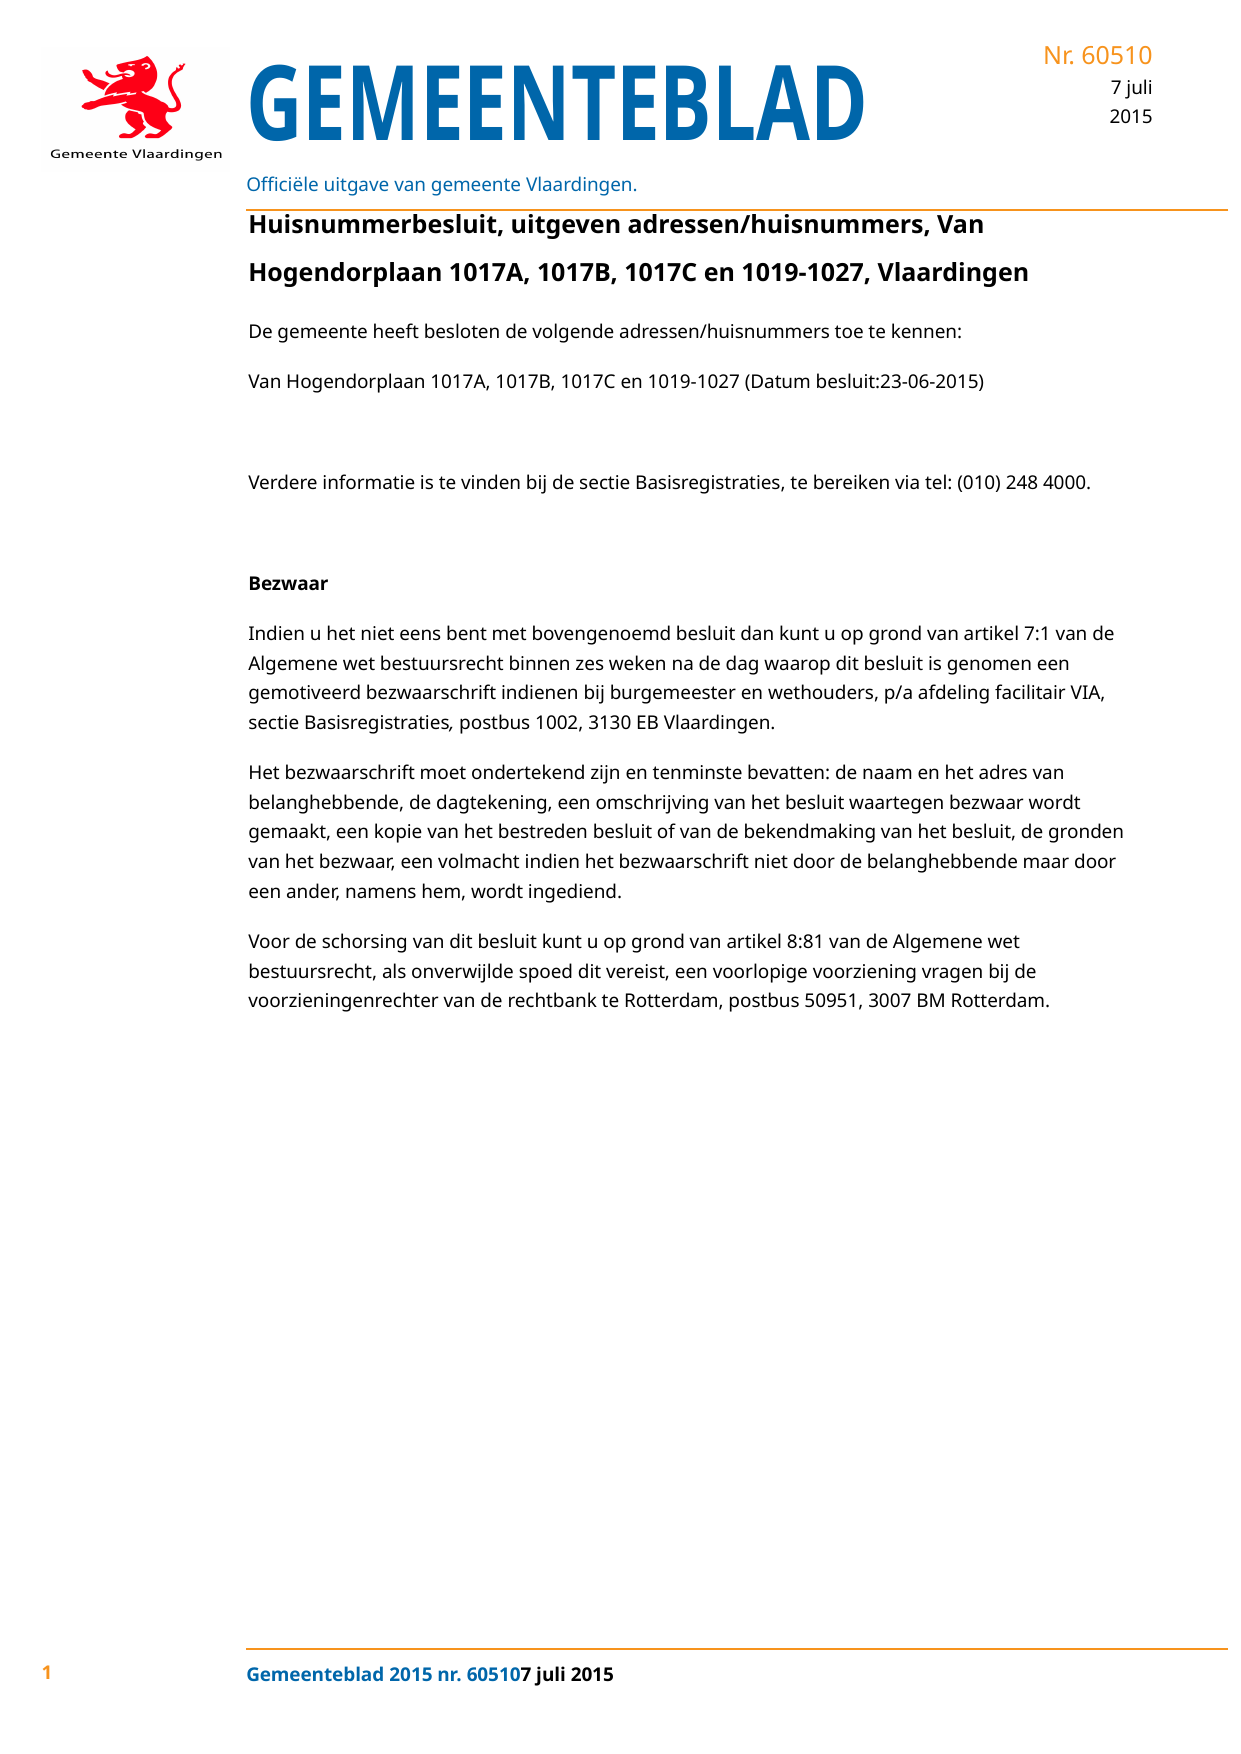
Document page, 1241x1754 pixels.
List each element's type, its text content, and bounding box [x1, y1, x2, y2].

text Het bezwaarschrift moet ondertekend zijn en tenminste bevatten: de naam en het adres van belanghebbende, de dagtekening, een omschrijving van het besluit waartegen bezwaar wordt gemaakt, een kopie van het bestreden besluit of van de bekendmaking van het besluit, de gronden van het bezwaar, een volmacht indien het bezwaarschrift niet door de belanghebbende maar door een ander, namens hem, wordt ingediend. [248, 759, 1152, 904]
text Bezwaar [248, 570, 1152, 596]
text Van Hogendorplaan 1017A, 1017B, 1017C en 1019-1027 (Datum besluit:23-06-2015) [248, 368, 1152, 394]
text Indien u het niet eens bent met bovengenoemd besluit dan kunt u op grond van artikel 7:1 van de Algemene wet bestuursrecht binnen zes weken na de dag waarop dit besluit is genomen een gemotiveerd bezwaarschrift indienen bij burgemeester en wethouders, p/a afdeling facilitair VIA, sectie Basisregistraties, postbus 1002, 3130 EB Vlaardingen. [248, 620, 1152, 735]
text Voor de schorsing van dit besluit kunt u op grond van artikel 8:81 van de Algemene wet bestuursrecht, als onverwijlde spoed dit vereist, een voorlopige voorziening vragen bij de voorzieningenrechter van de rechtbank te Rotterdam, postbus 50951, 3007 BM Rotterdam. [248, 928, 1152, 1013]
picture [41, 47, 231, 172]
text Huisnummerbesluit, uitgeven adressen/huisnummers, Van Hogendorplaan 1017A, 1017B, 1017C en 1019-1027, Vlaardingen [248, 211, 1152, 288]
text De gemeente heeft besloten de volgende adressen/huisnummers toe te kennen: [248, 318, 1152, 344]
text Verdere informatie is te vinden bij de sectie Basisregistraties, te bereiken via tel: (010) 248 4000. [248, 469, 1152, 495]
